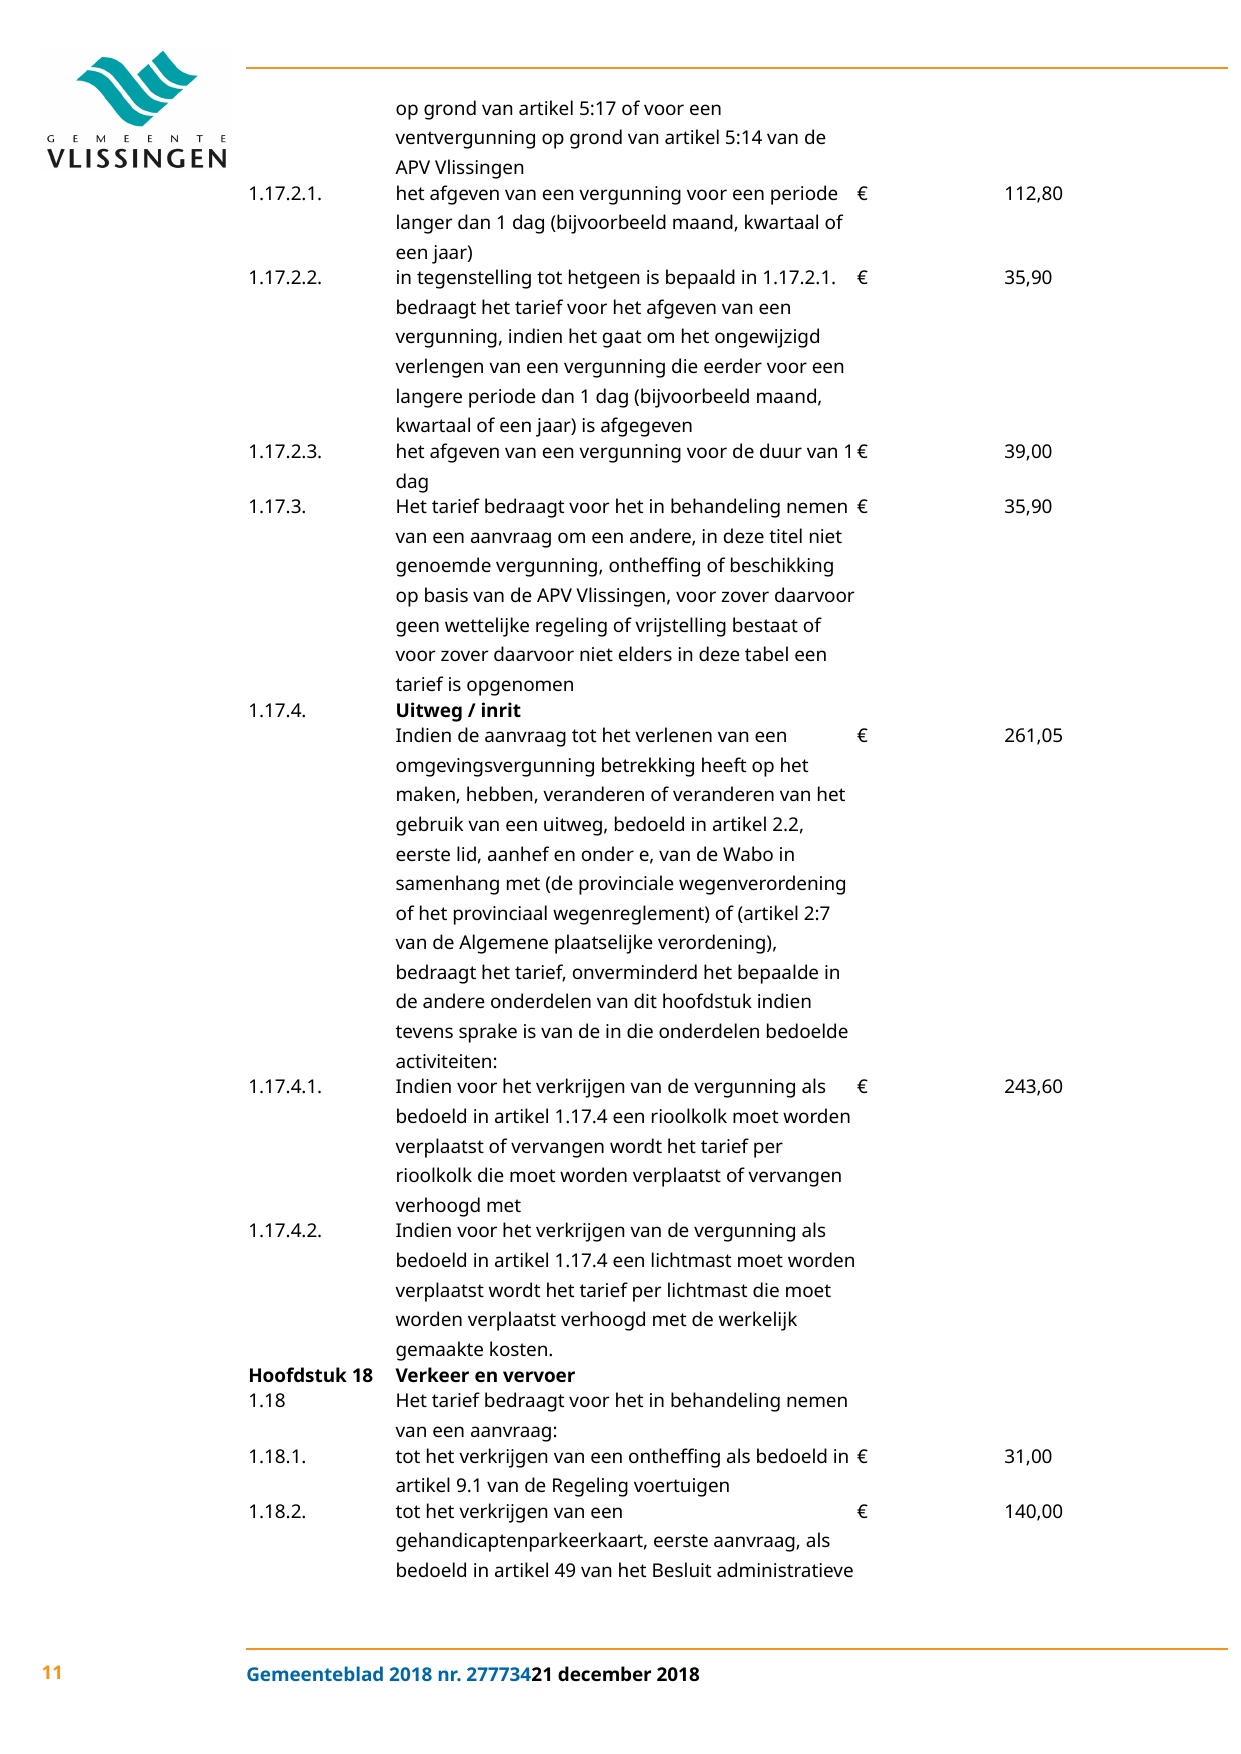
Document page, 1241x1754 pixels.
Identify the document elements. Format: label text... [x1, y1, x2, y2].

table_cell tot het verkrijgen van een ontheffing als bedoeld in artikel 9.1 van de Regeling voertuigen [395, 1443, 857, 1498]
table_cell het afgeven van een vergunning voor een periode langer dan 1 dag (bijvoorbeeld maand, kwartaal of een jaar) [395, 180, 857, 264]
table_cell Indien voor het verkrijgen van de vergunning als bedoeld in artikel 1.17.4 een lichtmast moet worden verplaatst wordt het tarief per lichtmast die moet worden verplaatst verhoogd met de werkelijk gemaakte kosten. [395, 1218, 857, 1362]
picture [41, 47, 231, 172]
table_cell Het tarief bedraagt voor het in behandeling nemen van een aanvraag: [395, 1388, 857, 1443]
table_cell in tegenstelling tot hetgeen is bepaald in 1.17.2.1. bedraagt het tarief voor het afgeven van een vergunning, indien het gaat om het ongewijzigd verlengen van een vergunning die eerder voor een langere periode dan 1 dag (bijvoorbeeld maand, kwartaal of een jaar) is afgegeven [395, 265, 857, 438]
table_cell [857, 1362, 1004, 1387]
table_cell [1004, 1218, 1152, 1362]
table_cell [248, 723, 395, 1074]
table_cell 1.17.4.1. [248, 1074, 395, 1218]
table_cell € [857, 1498, 1004, 1583]
table_cell € [857, 1074, 1004, 1218]
table_cell [857, 1218, 1004, 1362]
table_cell 1.17.4. [248, 697, 395, 722]
table_cell [248, 95, 395, 180]
table_cell Indien de aanvraag tot het verlenen van een omgevingsvergunning betrekking heeft op het maken, hebben, veranderen of veranderen van het gebruik van een uitweg, bedoeld in artikel 2.2, eerste lid, aanhef en onder e, van de Wabo in samenhang met (de provinciale wegenverordening of het provinciaal wegenreglement) of (artikel 2:7 van de Algemene plaatselijke verordening), bedraagt het tarief, onverminderd het bepaalde in de andere onderdelen van dit hoofdstuk indien tevens sprake is van de in die onderdelen bedoelde activiteiten: [395, 723, 857, 1074]
table_cell 1.17.4.2. [248, 1218, 395, 1362]
table_cell 35,90 [1004, 265, 1152, 438]
table_cell 261,05 [1004, 723, 1152, 1074]
table_cell € [857, 494, 1004, 697]
table_cell het afgeven van een vergunning voor de duur van 1 dag [395, 438, 857, 493]
table_cell € [857, 723, 1004, 1074]
table_cell [1004, 697, 1152, 722]
table_cell Het tarief bedraagt voor het in behandeling nemen van een aanvraag om een andere, in deze titel niet genoemde vergunning, ontheffing of beschikking op basis van de APV Vlissingen, voor zover daarvoor geen wettelijke regeling of vrijstelling bestaat of voor zover daarvoor niet elders in deze tabel een tarief is opgenomen [395, 494, 857, 697]
table_cell 1.17.2.2. [248, 265, 395, 438]
table_cell [1004, 95, 1152, 180]
table_cell 35,90 [1004, 494, 1152, 697]
table_cell 112,80 [1004, 180, 1152, 264]
table_cell € [857, 265, 1004, 438]
table_cell 39,00 [1004, 438, 1152, 493]
table_cell 1.18.2. [248, 1498, 395, 1583]
table_cell [857, 95, 1004, 180]
table_cell 1.18 [248, 1388, 395, 1443]
table_cell 1.17.3. [248, 494, 395, 697]
table_cell € [857, 1443, 1004, 1498]
table_cell 31,00 [1004, 1443, 1152, 1498]
table_cell tot het verkrijgen van een gehandicaptenparkeerkaart, eerste aanvraag, als bedoeld in artikel 49 van het Besluit administratieve [395, 1498, 857, 1583]
table_cell Verkeer en vervoer [395, 1362, 857, 1387]
table_cell 1.18.1. [248, 1443, 395, 1498]
table_cell 140,00 [1004, 1498, 1152, 1583]
table_cell [1004, 1362, 1152, 1387]
table_cell 243,60 [1004, 1074, 1152, 1218]
table_cell € [857, 180, 1004, 264]
table_cell [857, 1388, 1004, 1443]
table_cell 1.17.2.1. [248, 180, 395, 264]
table_cell Hoofdstuk 18 [248, 1362, 395, 1387]
table_cell Indien voor het verkrijgen van de vergunning als bedoeld in artikel 1.17.4 een rioolkolk moet worden verplaatst of vervangen wordt het tarief per rioolkolk die moet worden verplaatst of vervangen verhoogd met [395, 1074, 857, 1218]
table_cell € [857, 438, 1004, 493]
table_cell [1004, 1388, 1152, 1443]
table_cell Uitweg / inrit [395, 697, 857, 722]
table_cell 1.17.2.3. [248, 438, 395, 493]
table_cell op grond van artikel 5:17 of voor een ventvergunning op grond van artikel 5:14 van de APV Vlissingen [395, 95, 857, 180]
table_cell [857, 697, 1004, 722]
